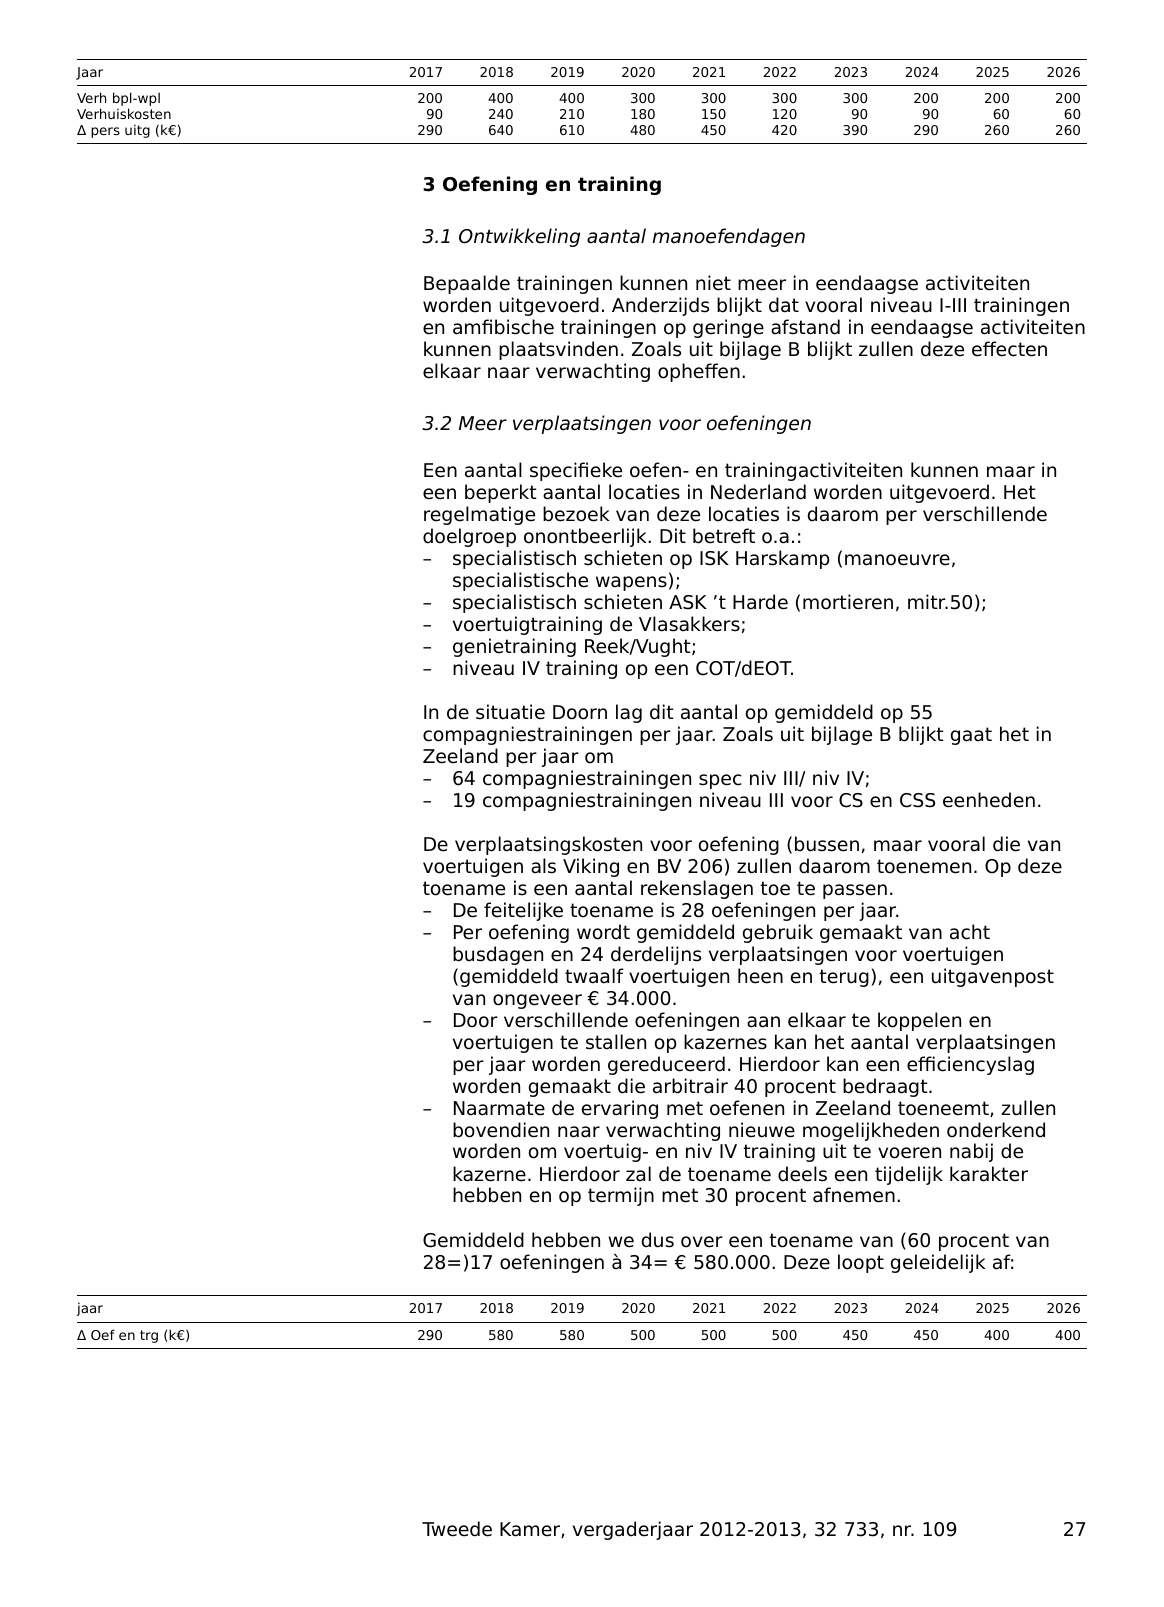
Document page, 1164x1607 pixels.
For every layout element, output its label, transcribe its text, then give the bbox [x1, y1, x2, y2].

table_cell 580 [449, 1323, 519, 1348]
table_cell 420 [732, 123, 803, 143]
table_cell 390 [803, 123, 874, 143]
table_header 2018 [449, 60, 519, 85]
table_cell 200 [378, 86, 449, 107]
text – specialistisch schieten ASK ’t Harde (mortieren, mitr.50); [422, 592, 1087, 613]
table_header 2026 [1016, 1296, 1087, 1322]
text – Per oefening wordt gemiddeld gebruik gemaakt van acht busdagen en 24 derdelijns verplaatsingen voor voertuigen (gemiddeld twaalf voertuigen heen en terug), een uitgavenpost van ongeveer € 34.000. [422, 922, 1087, 1009]
table_header 2024 [874, 60, 945, 85]
table_header 2021 [661, 1296, 732, 1322]
text In de situatie Doorn lag dit aantal op gemiddeld op 55 compagniestrainingen per jaar. Zoals uit bijlage B blijkt gaat het in Zeeland per jaar om [422, 702, 1087, 768]
table_cell Δ Oef en trg (k€) [77, 1323, 378, 1348]
text – 64 compagniestrainingen spec niv III/ niv IV; [422, 768, 1087, 789]
table_cell 400 [1016, 1323, 1087, 1348]
table_header 2019 [520, 1296, 591, 1322]
table_cell 400 [945, 1323, 1016, 1348]
text Een aantal specifieke oefen- en trainingactiviteiten kunnen maar in een beperkt aantal locaties in Nederland worden uitgevoerd. Het regelmatige bezoek van deze locaties is daarom per verschillende doelgroep onontbeerlijk. Dit betreft o.a.: [422, 460, 1087, 548]
table_cell 200 [1016, 86, 1087, 107]
table_header 2025 [945, 1296, 1016, 1322]
table_cell 500 [591, 1323, 661, 1348]
text Gemiddeld hebben we dus over een toename van (60 procent van 28=)17 oefeningen à 34= € 580.000. Deze loopt geleidelijk af: [422, 1229, 1087, 1273]
table_header 2020 [591, 60, 661, 85]
table_cell 300 [591, 86, 661, 107]
subtitle 3.1 Ontwikkeling aantal manoefendagen [422, 226, 1087, 248]
table_cell 290 [874, 123, 945, 143]
table_cell 90 [378, 107, 449, 122]
table_header 2019 [520, 60, 591, 85]
text Bepaalde trainingen kunnen niet meer in eendaagse activiteiten worden uitgevoerd. Anderzijds blijkt dat vooral niveau I-III trainingen en amfibische trainingen op geringe afstand in eendaagse activiteiten kunnen plaatsvinden. Zoals uit bijlage B blijkt zullen deze effecten elkaar naar verwachting opheffen. [422, 273, 1087, 383]
text – voertuigtraining de Vlasakkers; [422, 613, 1087, 636]
table_cell 640 [449, 123, 519, 143]
table_header 2018 [449, 1296, 519, 1322]
table_cell 480 [591, 123, 661, 143]
table_cell 210 [520, 107, 591, 122]
table_cell 450 [874, 1323, 945, 1348]
table_header 2017 [378, 60, 449, 85]
table_cell 300 [732, 86, 803, 107]
table_cell 300 [661, 86, 732, 107]
text De verplaatsingskosten voor oefening (bussen, maar vooral die van voertuigen als Viking en BV 206) zullen daarom toenemen. Op deze toename is een aantal rekenslagen toe te passen. [422, 834, 1087, 900]
table_cell 400 [520, 86, 591, 107]
table_cell 450 [803, 1323, 874, 1348]
table_cell Verhuiskosten [77, 107, 378, 122]
table_cell 240 [449, 107, 519, 122]
table_header 2024 [874, 1296, 945, 1322]
table_header 2022 [732, 60, 803, 85]
text – niveau IV training op een COT/dEOT. [422, 657, 1087, 679]
table_cell 500 [732, 1323, 803, 1348]
table_cell 500 [661, 1323, 732, 1348]
table_cell 290 [378, 123, 449, 143]
table_header 2022 [732, 1296, 803, 1322]
table_cell 90 [874, 107, 945, 122]
table_cell 150 [661, 107, 732, 122]
table_cell 260 [1016, 123, 1087, 143]
table_cell 60 [945, 107, 1016, 122]
subtitle 3 Oefening en training [422, 174, 1087, 196]
text – Door verschillende oefeningen aan elkaar te koppelen en voertuigen te stallen op kazernes kan het aantal verplaatsingen per jaar worden gereduceerd. Hierdoor kan een efficiencyslag worden gemaakt die arbitrair 40 procent bedraagt. [422, 1009, 1087, 1097]
table_cell 450 [661, 123, 732, 143]
table_header 2023 [803, 1296, 874, 1322]
subtitle 3.2 Meer verplaatsingen voor oefeningen [422, 413, 1087, 435]
table_header jaar [77, 1296, 378, 1322]
table_header 2021 [661, 60, 732, 85]
table_cell 180 [591, 107, 661, 122]
table_cell 400 [449, 86, 519, 107]
text – specialistisch schieten op ISK Harskamp (manoeuvre, specialistische wapens); [422, 548, 1087, 592]
table_header 2026 [1016, 60, 1087, 85]
text – 19 compagniestrainingen niveau III voor CS en CSS eenheden. [422, 789, 1087, 812]
table_cell 290 [378, 1323, 449, 1348]
table_cell 200 [945, 86, 1016, 107]
table_cell 200 [874, 86, 945, 107]
table_header Jaar [77, 60, 378, 85]
table_header 2023 [803, 60, 874, 85]
text – De feitelijke toename is 28 oefeningen per jaar. [422, 900, 1087, 922]
table_cell 90 [803, 107, 874, 122]
table_cell Verh bpl-wpl [77, 86, 378, 107]
table_header 2020 [591, 1296, 661, 1322]
table_cell 60 [1016, 107, 1087, 122]
table_header 2025 [945, 60, 1016, 85]
table_cell 580 [520, 1323, 591, 1348]
text – Naarmate de ervaring met oefenen in Zeeland toeneemt, zullen bovendien naar verwachting nieuwe mogelijkheden onderkend worden om voertuig- en niv IV training uit te voeren nabij de kazerne. Hierdoor zal de toename deels een tijdelijk karakter hebben en op termijn met 30 procent afnemen. [422, 1097, 1087, 1207]
text – genietraining Reek/Vught; [422, 636, 1087, 657]
table_header 2017 [378, 1296, 449, 1322]
table_cell 260 [945, 123, 1016, 143]
table_cell 300 [803, 86, 874, 107]
table_cell Δ pers uitg (k€) [77, 123, 378, 143]
table_cell 120 [732, 107, 803, 122]
table_cell 610 [520, 123, 591, 143]
